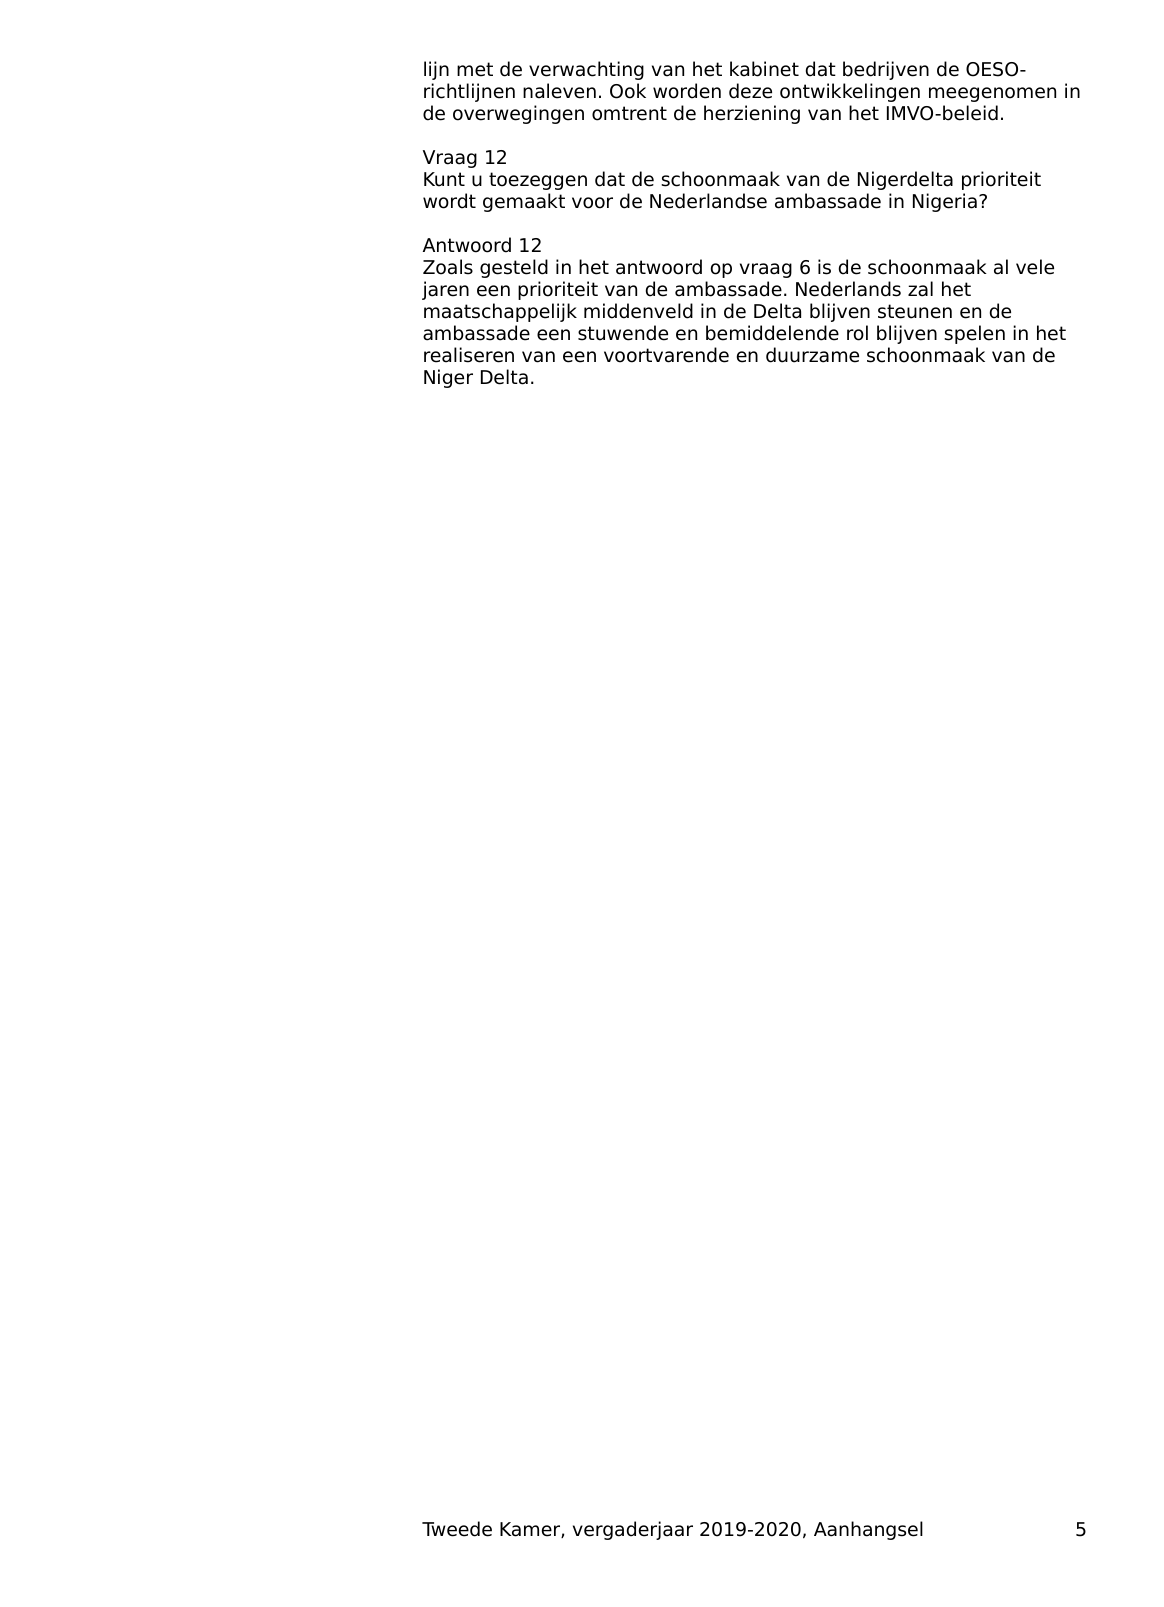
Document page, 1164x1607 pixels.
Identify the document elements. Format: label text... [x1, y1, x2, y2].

text lijn met de verwachting van het kabinet dat bedrijven de OESO-richtlijnen naleven. Ook worden deze ontwikkelingen meegenomen in de overwegingen omtrent de herziening van het IMVO-beleid. [422, 59, 1087, 125]
text Kunt u toezeggen dat de schoonmaak van de Nigerdelta prioriteit wordt gemaakt voor de Nederlandse ambassade in Nigeria? [422, 169, 1087, 213]
text Antwoord 12 [422, 235, 1087, 257]
text Zoals gesteld in het antwoord op vraag 6 is de schoonmaak al vele jaren een prioriteit van de ambassade. Nederlands zal het maatschappelijk middenveld in de Delta blijven steunen en de ambassade een stuwende en bemiddelende rol blijven spelen in het realiseren van een voortvarende en duurzame schoonmaak van de Niger Delta. [422, 257, 1087, 389]
text Vraag 12 [422, 147, 1087, 169]
